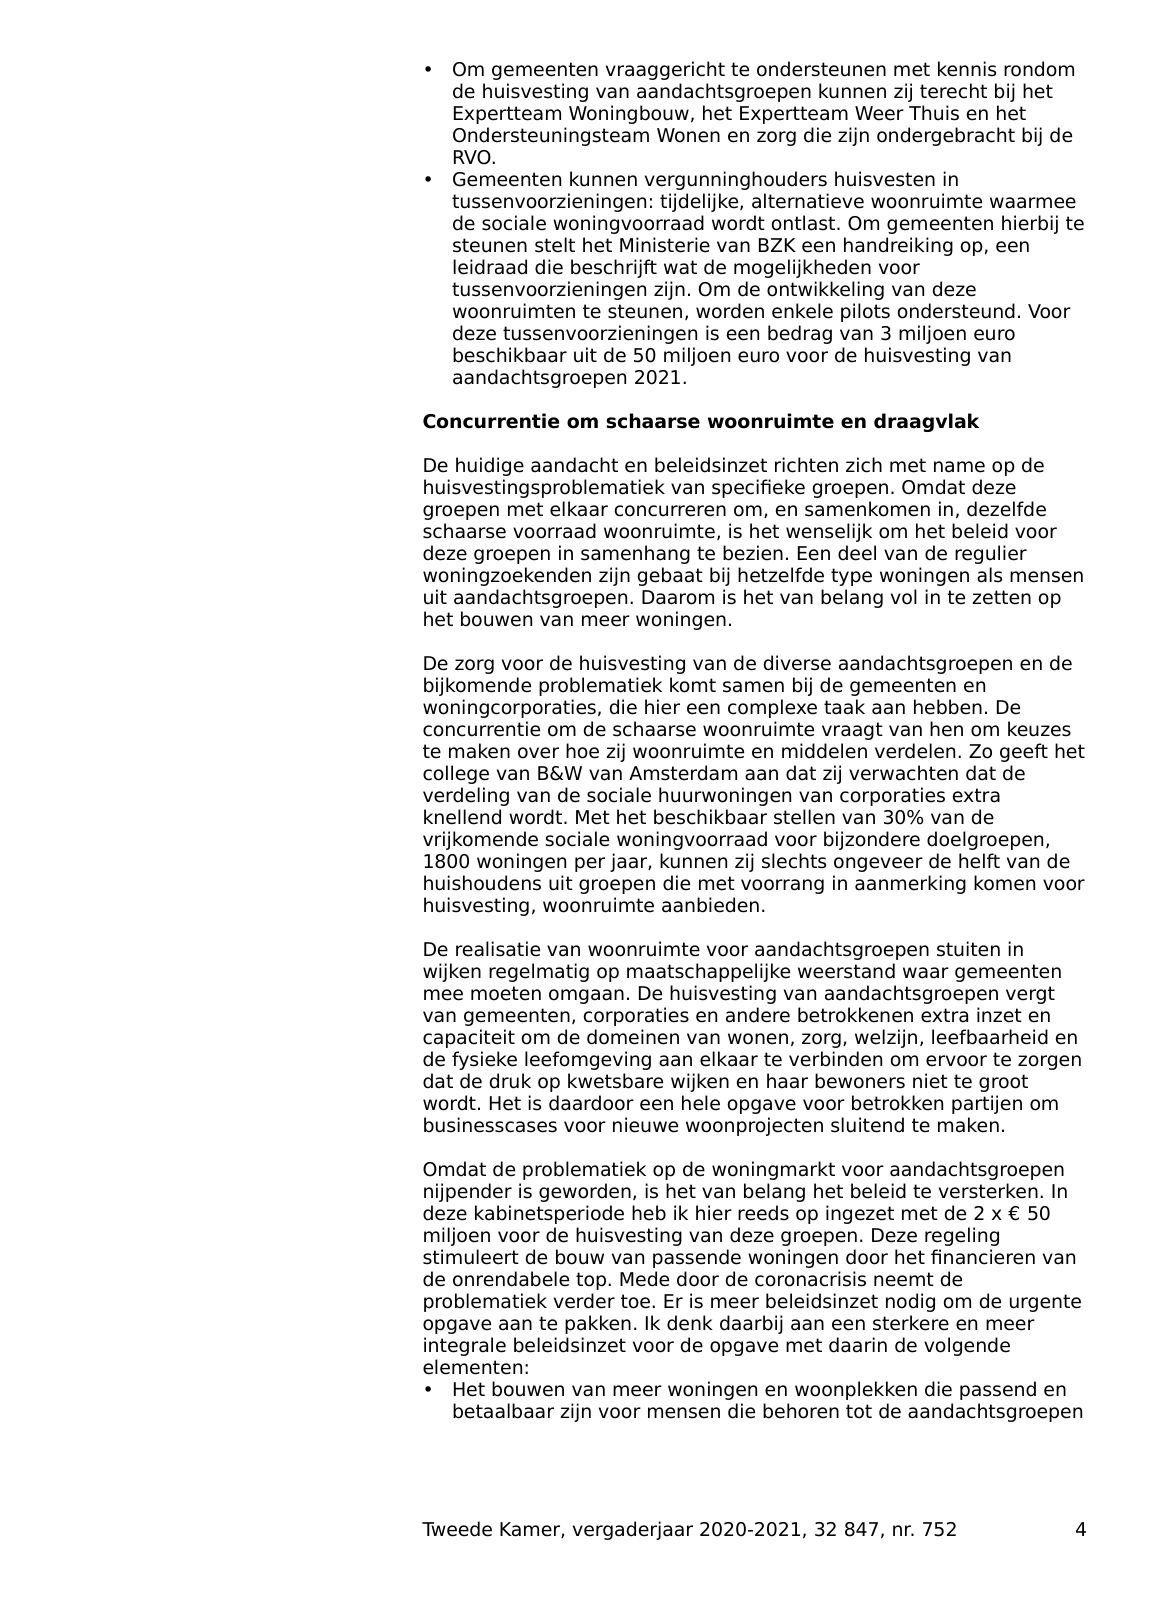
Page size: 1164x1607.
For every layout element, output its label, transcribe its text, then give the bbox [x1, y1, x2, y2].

text • Het bouwen van meer woningen en woonplekken die passend en betaalbaar zijn voor mensen die behoren tot de aandachtsgroepen [422, 1379, 1087, 1423]
text Omdat de problematiek op de woningmarkt voor aandachtsgroepen nijpender is geworden, is het van belang het beleid te versterken. In deze kabinetsperiode heb ik hier reeds op ingezet met de 2 x € 50 miljoen voor de huisvesting van deze groepen. Deze regeling stimuleert de bouw van passende woningen door het financieren van de onrendabele top. Mede door de coronacrisis neemt de problematiek verder toe. Er is meer beleidsinzet nodig om de urgente opgave aan te pakken. Ik denk daarbij aan een sterkere en meer integrale beleidsinzet voor de opgave met daarin de volgende elementen: [422, 1159, 1087, 1379]
text • Om gemeenten vraaggericht te ondersteunen met kennis rondom de huisvesting van aandachtsgroepen kunnen zij terecht bij het Expertteam Woningbouw, het Expertteam Weer Thuis en het Ondersteuningsteam Wonen en zorg die zijn ondergebracht bij de RVO. [422, 59, 1087, 169]
text De huidige aandacht en beleidsinzet richten zich met name op de huisvestingsproblematiek van specifieke groepen. Omdat deze groepen met elkaar concurreren om, en samenkomen in, dezelfde schaarse voorraad woonruimte, is het wenselijk om het beleid voor deze groepen in samenhang te bezien. Een deel van de regulier woningzoekenden zijn gebaat bij hetzelfde type woningen als mensen uit aandachtsgroepen. Daarom is het van belang vol in te zetten op het bouwen van meer woningen. [422, 455, 1087, 631]
text De zorg voor de huisvesting van de diverse aandachtsgroepen en de bijkomende problematiek komt samen bij de gemeenten en woningcorporaties, die hier een complexe taak aan hebben. De concurrentie om de schaarse woonruimte vraagt van hen om keuzes te maken over hoe zij woonruimte en middelen verdelen. Zo geeft het college van B&W van Amsterdam aan dat zij verwachten dat de verdeling van de sociale huurwoningen van corporaties extra knellend wordt. Met het beschikbaar stellen van 30% van de vrijkomende sociale woningvoorraad voor bijzondere doelgroepen, 1800 woningen per jaar, kunnen zij slechts ongeveer de helft van de huishoudens uit groepen die met voorrang in aanmerking komen voor huisvesting, woonruimte aanbieden. [422, 653, 1087, 917]
text • Gemeenten kunnen vergunninghouders huisvesten in tussenvoorzieningen: tijdelijke, alternatieve woonruimte waarmee de sociale woningvoorraad wordt ontlast. Om gemeenten hierbij te steunen stelt het Ministerie van BZK een handreiking op, een leidraad die beschrijft wat de mogelijkheden voor tussenvoorzieningen zijn. Om de ontwikkeling van deze woonruimten te steunen, worden enkele pilots ondersteund. Voor deze tussenvoorzieningen is een bedrag van 3 miljoen euro beschikbaar uit de 50 miljoen euro voor de huisvesting van aandachtsgroepen 2021. [422, 169, 1087, 389]
text De realisatie van woonruimte voor aandachtsgroepen stuiten in wijken regelmatig op maatschappelijke weerstand waar gemeenten mee moeten omgaan. De huisvesting van aandachtsgroepen vergt van gemeenten, corporaties en andere betrokkenen extra inzet en capaciteit om de domeinen van wonen, zorg, welzijn, leefbaarheid en de fysieke leefomgeving aan elkaar te verbinden om ervoor te zorgen dat de druk op kwetsbare wijken en haar bewoners niet te groot wordt. Het is daardoor een hele opgave voor betrokken partijen om businesscases voor nieuwe woonprojecten sluitend te maken. [422, 939, 1087, 1137]
subtitle Concurrentie om schaarse woonruimte en draagvlak [422, 411, 1087, 433]
